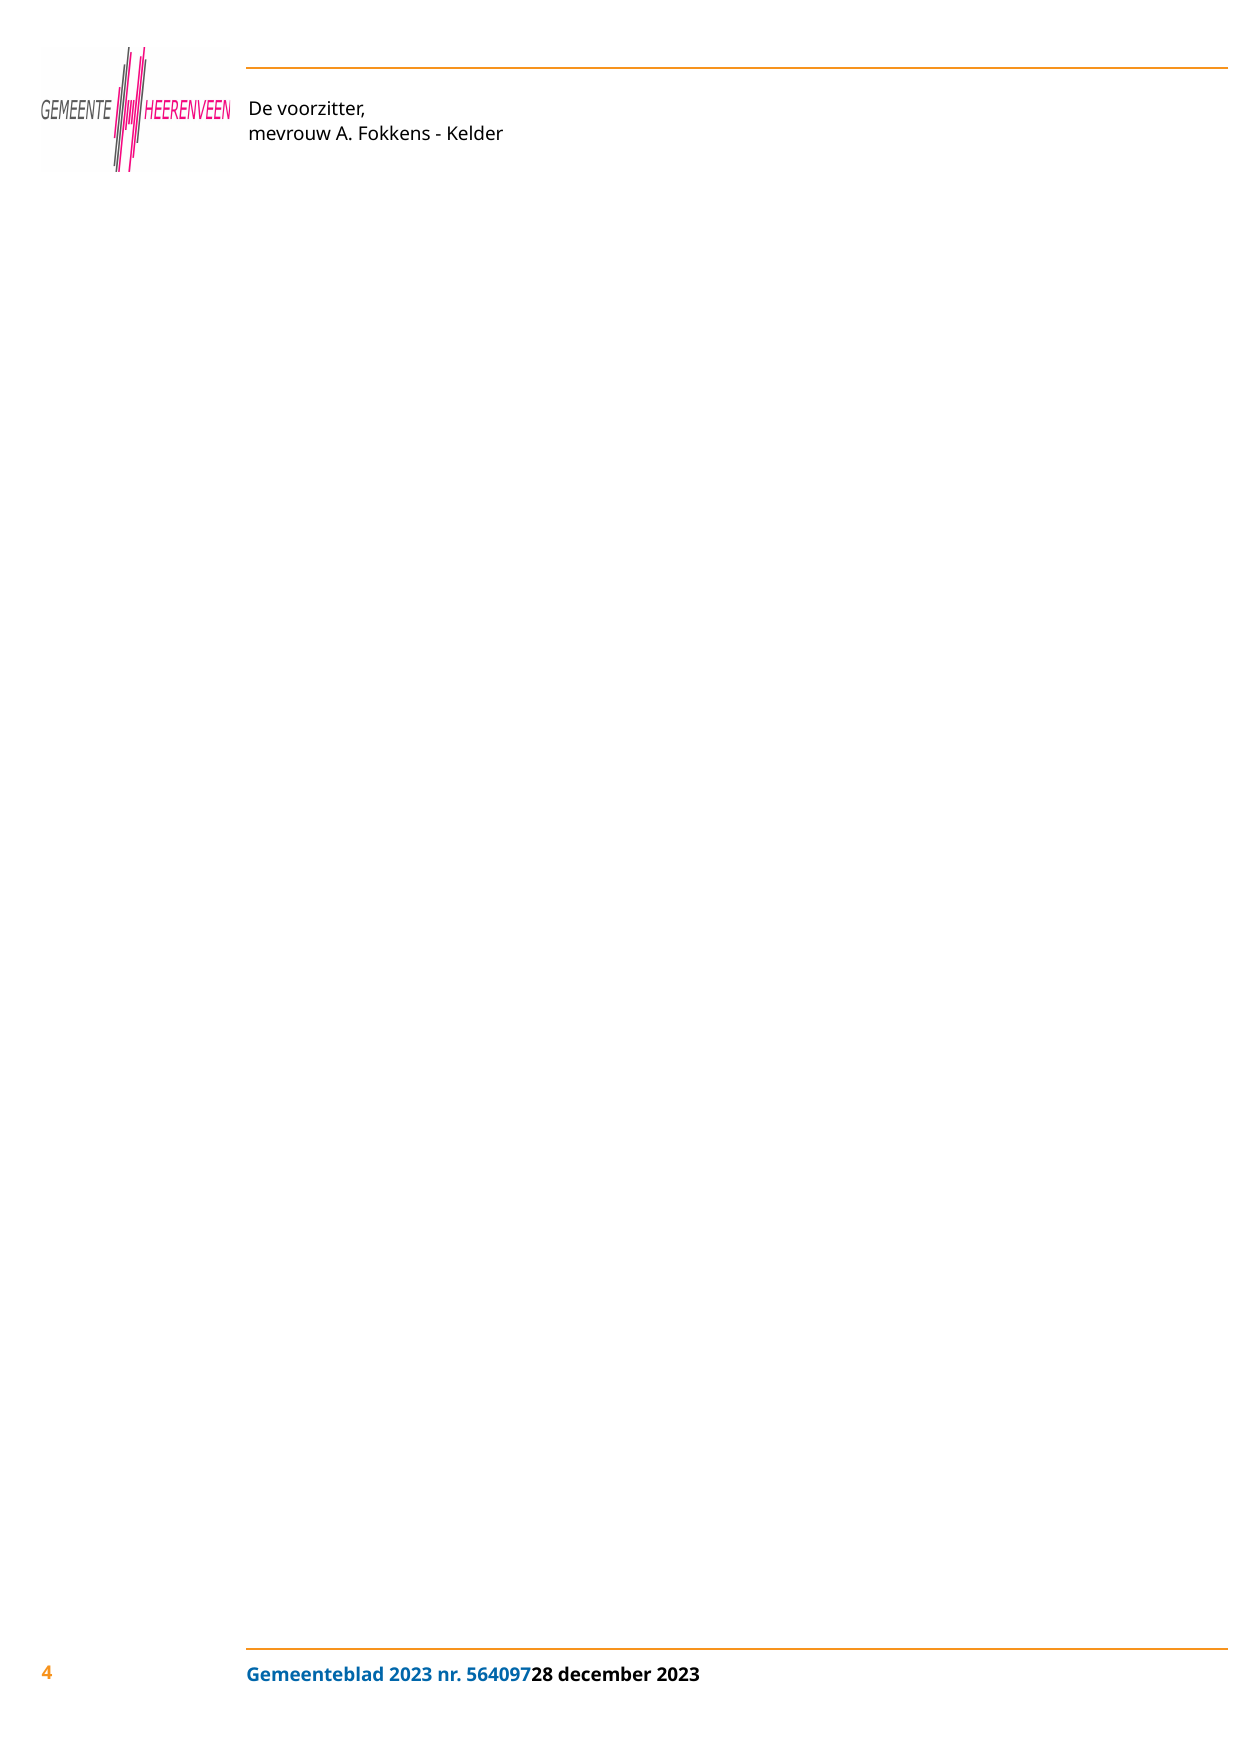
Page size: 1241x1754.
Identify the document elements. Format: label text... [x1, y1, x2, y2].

text De voorzitter, [248, 95, 1152, 121]
picture [41, 47, 231, 172]
text mevrouw A. Fokkens - Kelder [248, 121, 1152, 146]
